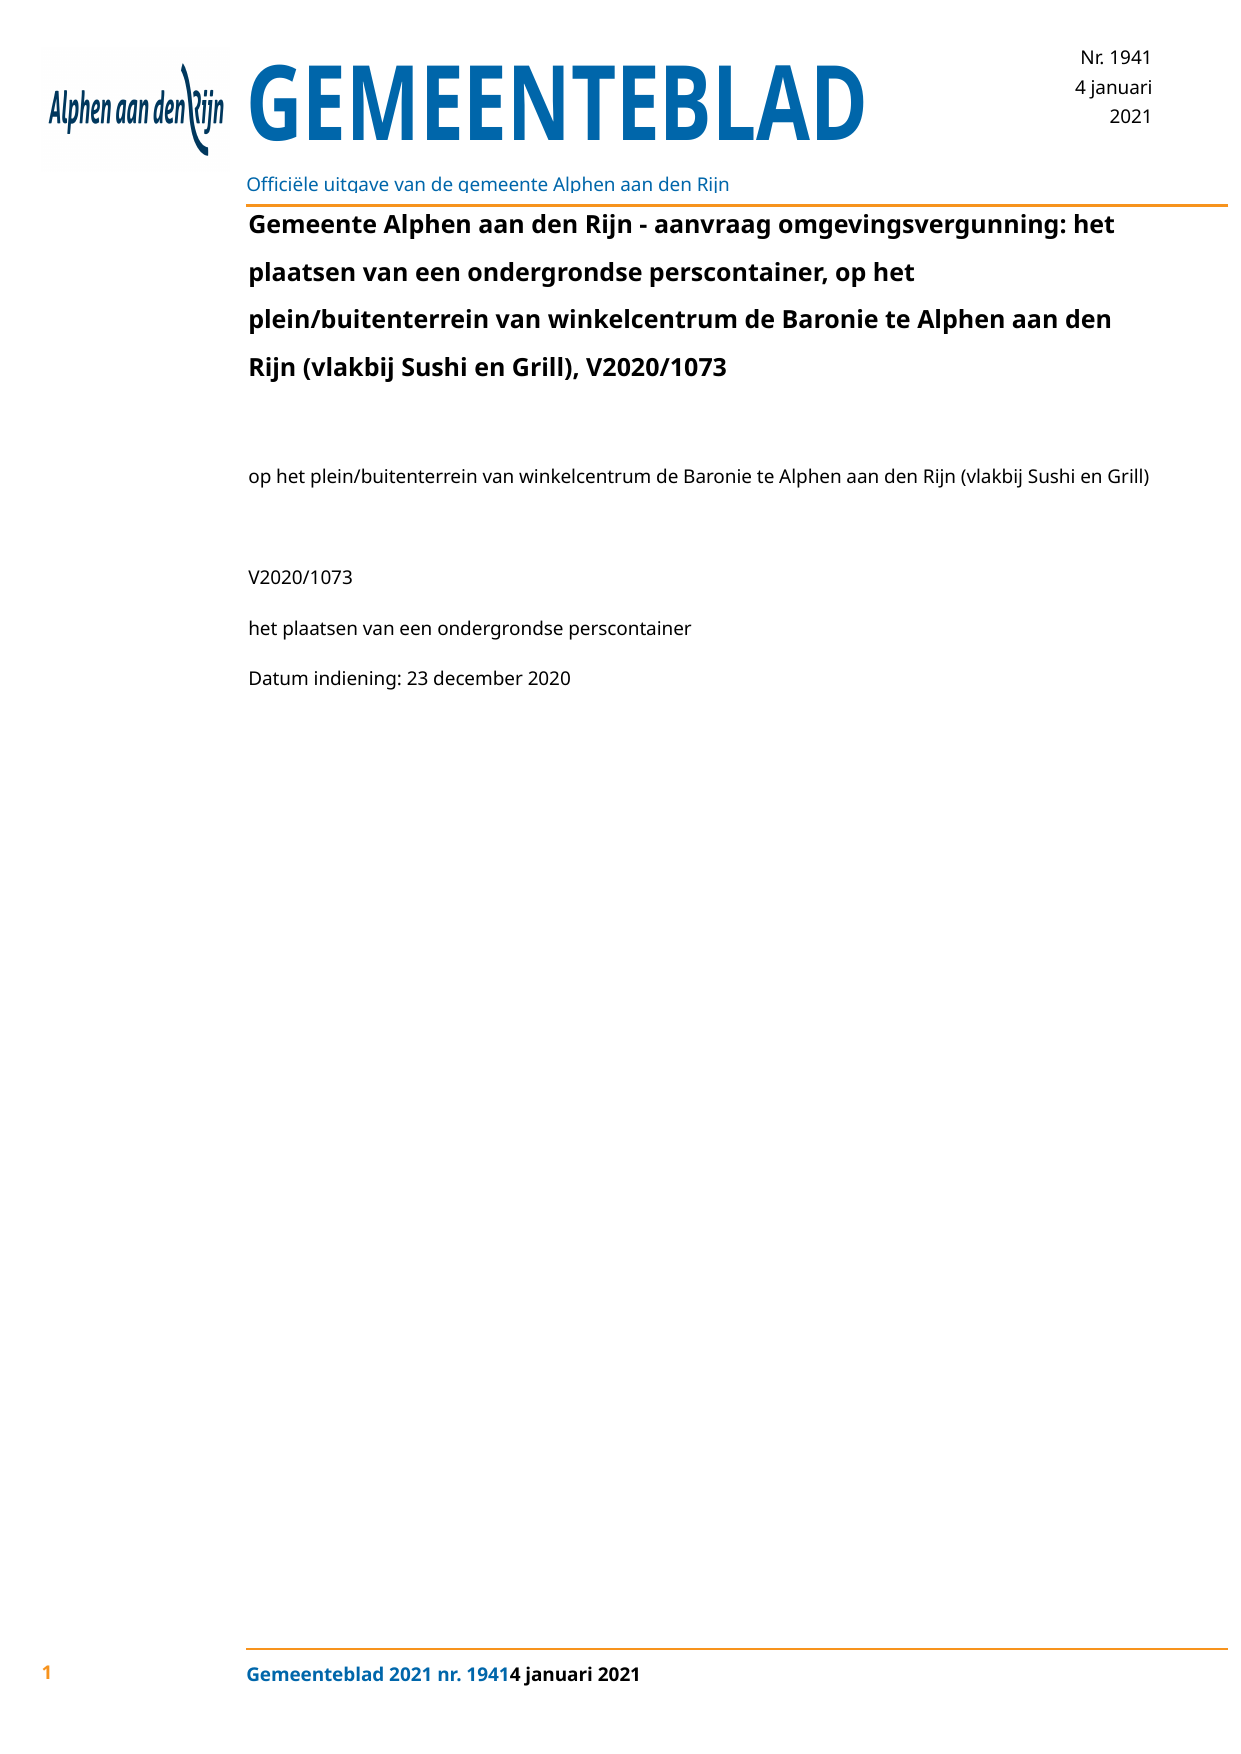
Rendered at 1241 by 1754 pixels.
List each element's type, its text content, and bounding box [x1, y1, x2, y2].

picture [41, 47, 231, 172]
text op het plein/buitenterrein van winkelcentrum de Baronie te Alphen aan den Rijn (vlakbij Sushi en Grill) [248, 463, 1152, 489]
text het plaatsen van een ondergrondse perscontainer [248, 615, 1152, 641]
text Gemeente Alphen aan den Rijn - aanvraag omgevingsvergunning: het plaatsen van een ondergrondse perscontainer, op het plein/buitenterrein van winkelcentrum de Baronie te Alphen aan den Rijn (vlakbij Sushi en Grill), V2020/1073 [248, 207, 1152, 384]
text Datum indiening: 23 december 2020 [248, 665, 1152, 691]
text V2020/1073 [248, 564, 1152, 590]
